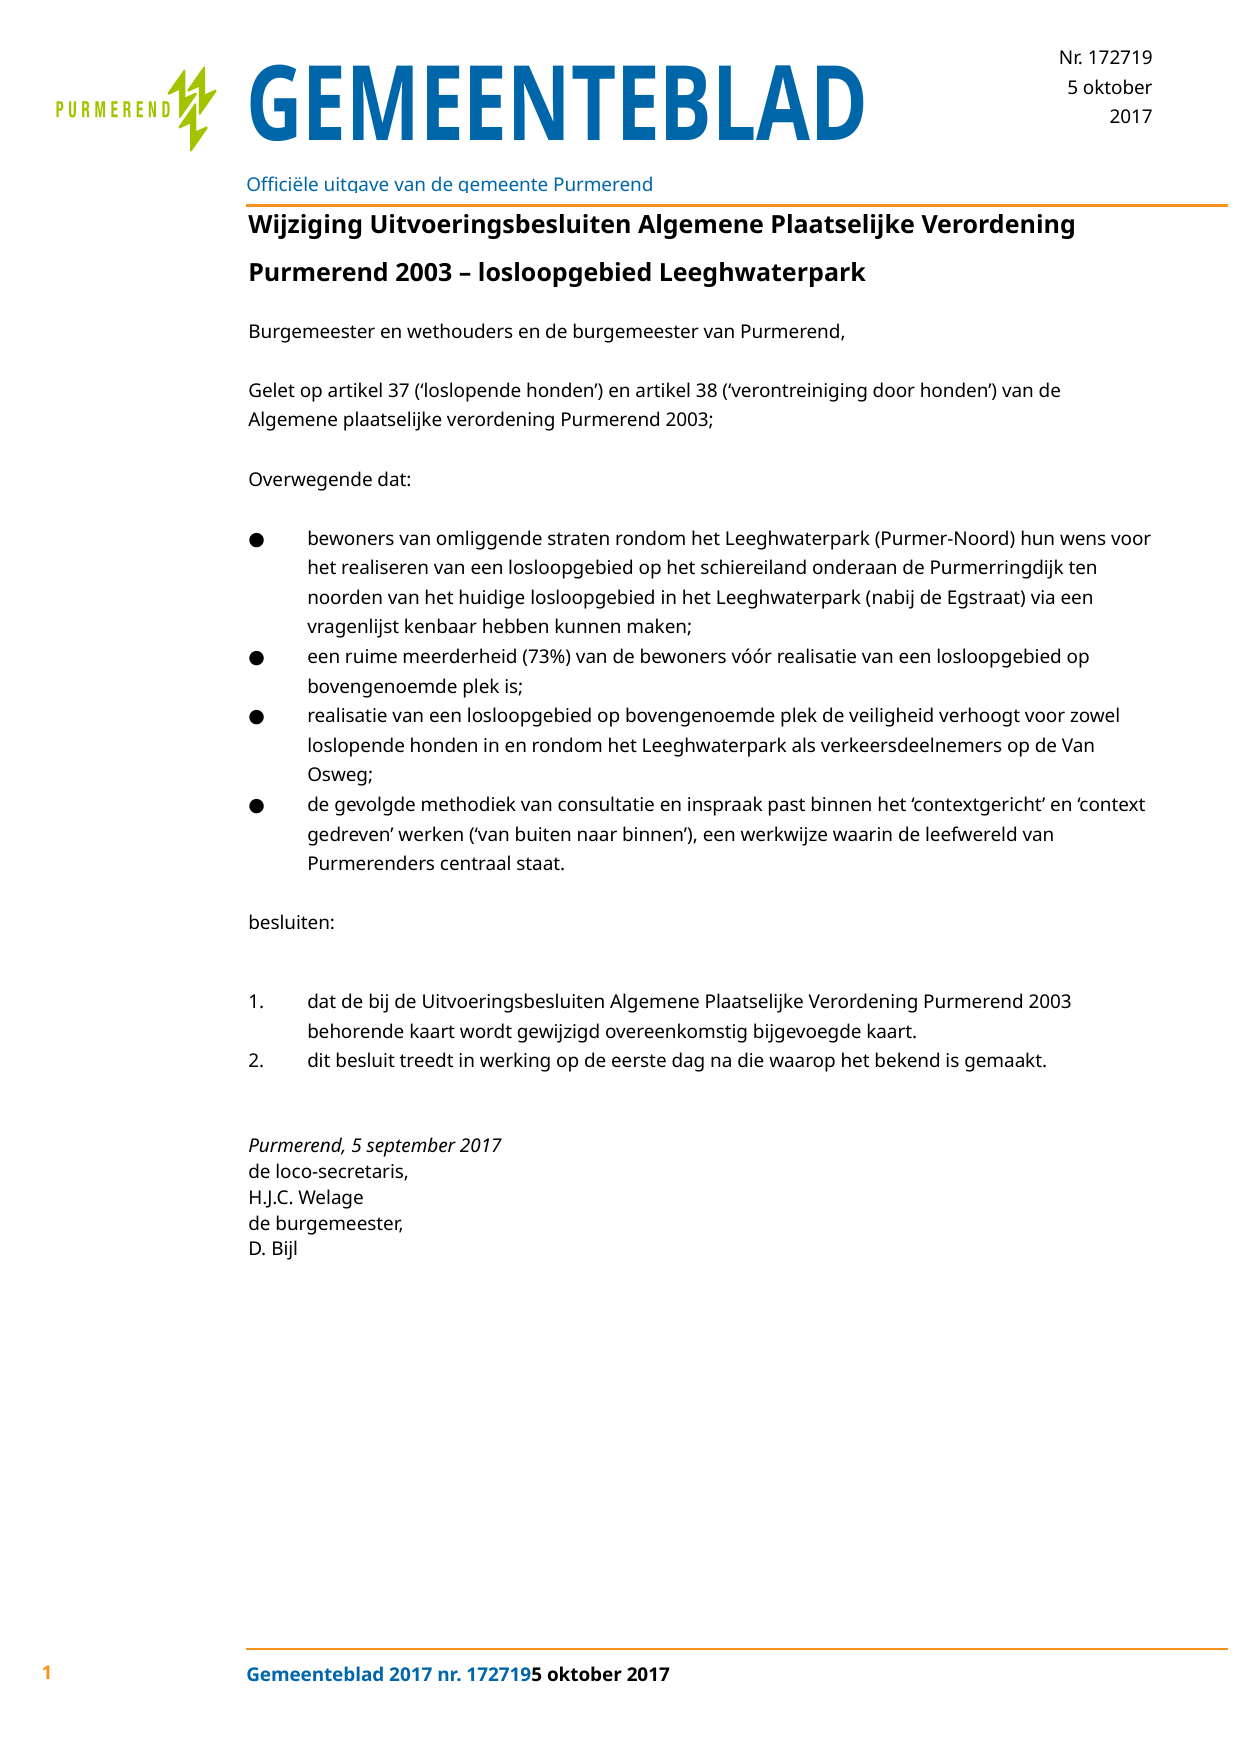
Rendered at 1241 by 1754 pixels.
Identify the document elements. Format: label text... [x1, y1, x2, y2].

text Gelet op artikel 37 (‘loslopende honden’) en artikel 38 (‘verontreiniging door honden’) van de Algemene plaatselijke verordening Purmerend 2003; [248, 377, 1152, 432]
text Burgemeester en wethouders en de burgemeester van Purmerend, [248, 318, 1152, 344]
text H.J.C. Welage [248, 1184, 1152, 1210]
picture [41, 47, 231, 172]
list een ruime meerderheid (73%) van de bewoners vóór realisatie van een losloopgebied op bovengenoemde plek is; [248, 643, 1152, 699]
text Purmerend, 5 september 2017 [248, 1132, 1152, 1158]
text de burgemeester, [248, 1210, 1152, 1235]
text Overwegende dat: [248, 466, 1152, 492]
text de loco-secretaris, [248, 1158, 1152, 1184]
text besluiten: [248, 909, 1152, 935]
text Wijziging Uitvoeringsbesluiten Algemene Plaatselijke Verordening Purmerend 2003 – losloopgebied Leeghwaterpark [248, 207, 1152, 288]
list dit besluit treedt in werking op de eerste dag na die waarop het bekend is gemaakt. [248, 1048, 1152, 1073]
text D. Bijl [248, 1235, 1152, 1261]
list dat de bij de Uitvoeringsbesluiten Algemene Plaatselijke Verordening Purmerend 2003 behorende kaart wordt gewijzigd overeenkomstig bijgevoegde kaart. [248, 988, 1152, 1044]
list realisatie van een losloopgebied op bovengenoemde plek de veiligheid verhoogt voor zowel loslopende honden in en rondom het Leeghwaterpark als verkeersdeelnemers op de Van Osweg; [248, 702, 1152, 787]
list bewoners van omliggende straten rondom het Leeghwaterpark (Purmer-Noord) hun wens voor het realiseren van een losloopgebied op het schiereiland onderaan de Purmerringdijk ten noorden van het huidige losloopgebied in het Leeghwaterpark (nabij de Egstraat) via een vragenlijst kenbaar hebben kunnen maken; [248, 525, 1152, 639]
list de gevolgde methodiek van consultatie en inspraak past binnen het ‘contextgericht’ en ‘context gedreven’ werken (‘van buiten naar binnen’), een werkwijze waarin de leefwereld van Purmerenders centraal staat. [248, 791, 1152, 876]
